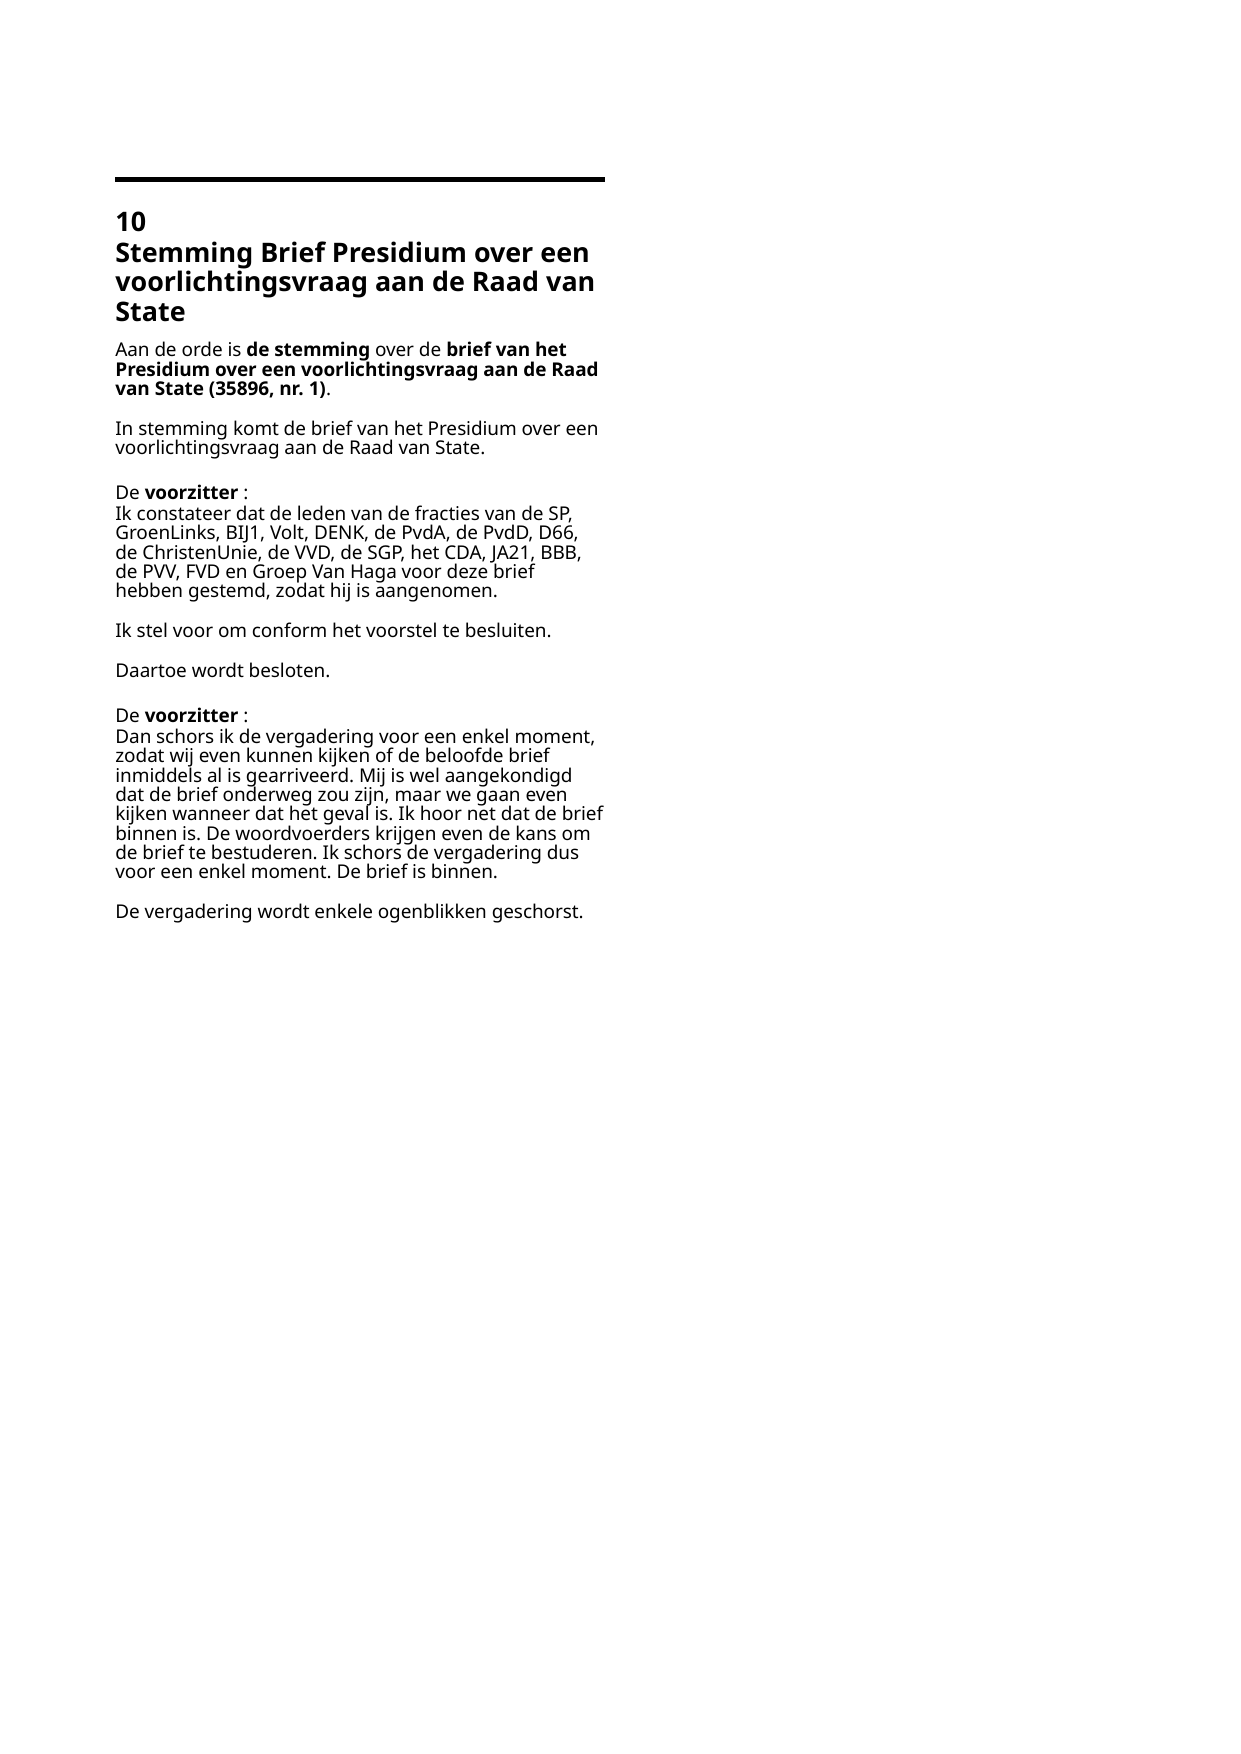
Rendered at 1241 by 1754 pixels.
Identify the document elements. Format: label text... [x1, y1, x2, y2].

text Aan de orde is de stemming over de brief van het Presidium over een voorlichtingsvraag aan de Raad van State (35896, nr. 1). [115, 341, 605, 399]
text Ik constateer dat de leden van de fracties van de SP, GroenLinks, BIJ1, Volt, DENK, de PvdA, de PvdD, D66, de ChristenUnie, de VVD, de SGP, het CDA, JA21, BBB, de PVV, FVD en Groep Van Haga voor deze brief hebben gestemd, zodat hij is aangenomen. [115, 505, 605, 601]
text De voorzitter : [115, 479, 605, 505]
text In stemming komt de brief van het Presidium over een voorlichtingsvraag aan de Raad van State. [115, 420, 605, 458]
text De vergadering wordt enkele ogenblikken geschorst. [115, 903, 605, 922]
text Stemming Brief Presidium over een voorlichtingsvraag aan de Raad van State [115, 239, 605, 341]
text Dan schors ik de vergadering voor een enkel moment, zodat wij even kunnen kijken of de beloofde brief inmiddels al is gearriveerd. Mij is wel aangekondigd dat de brief onderweg zou zijn, maar we gaan even kijken wanneer dat het geval is. Ik hoor net dat de brief binnen is. De woordvoerders krijgen even de kans om de brief te bestuderen. Ik schors de vergadering dus voor een enkel moment. De brief is binnen. [115, 728, 605, 882]
text 10 [115, 203, 605, 239]
text Ik stel voor om conform het voorstel te besluiten. [115, 622, 605, 642]
text De voorzitter : [115, 702, 605, 728]
text Daartoe wordt besloten. [115, 662, 605, 682]
